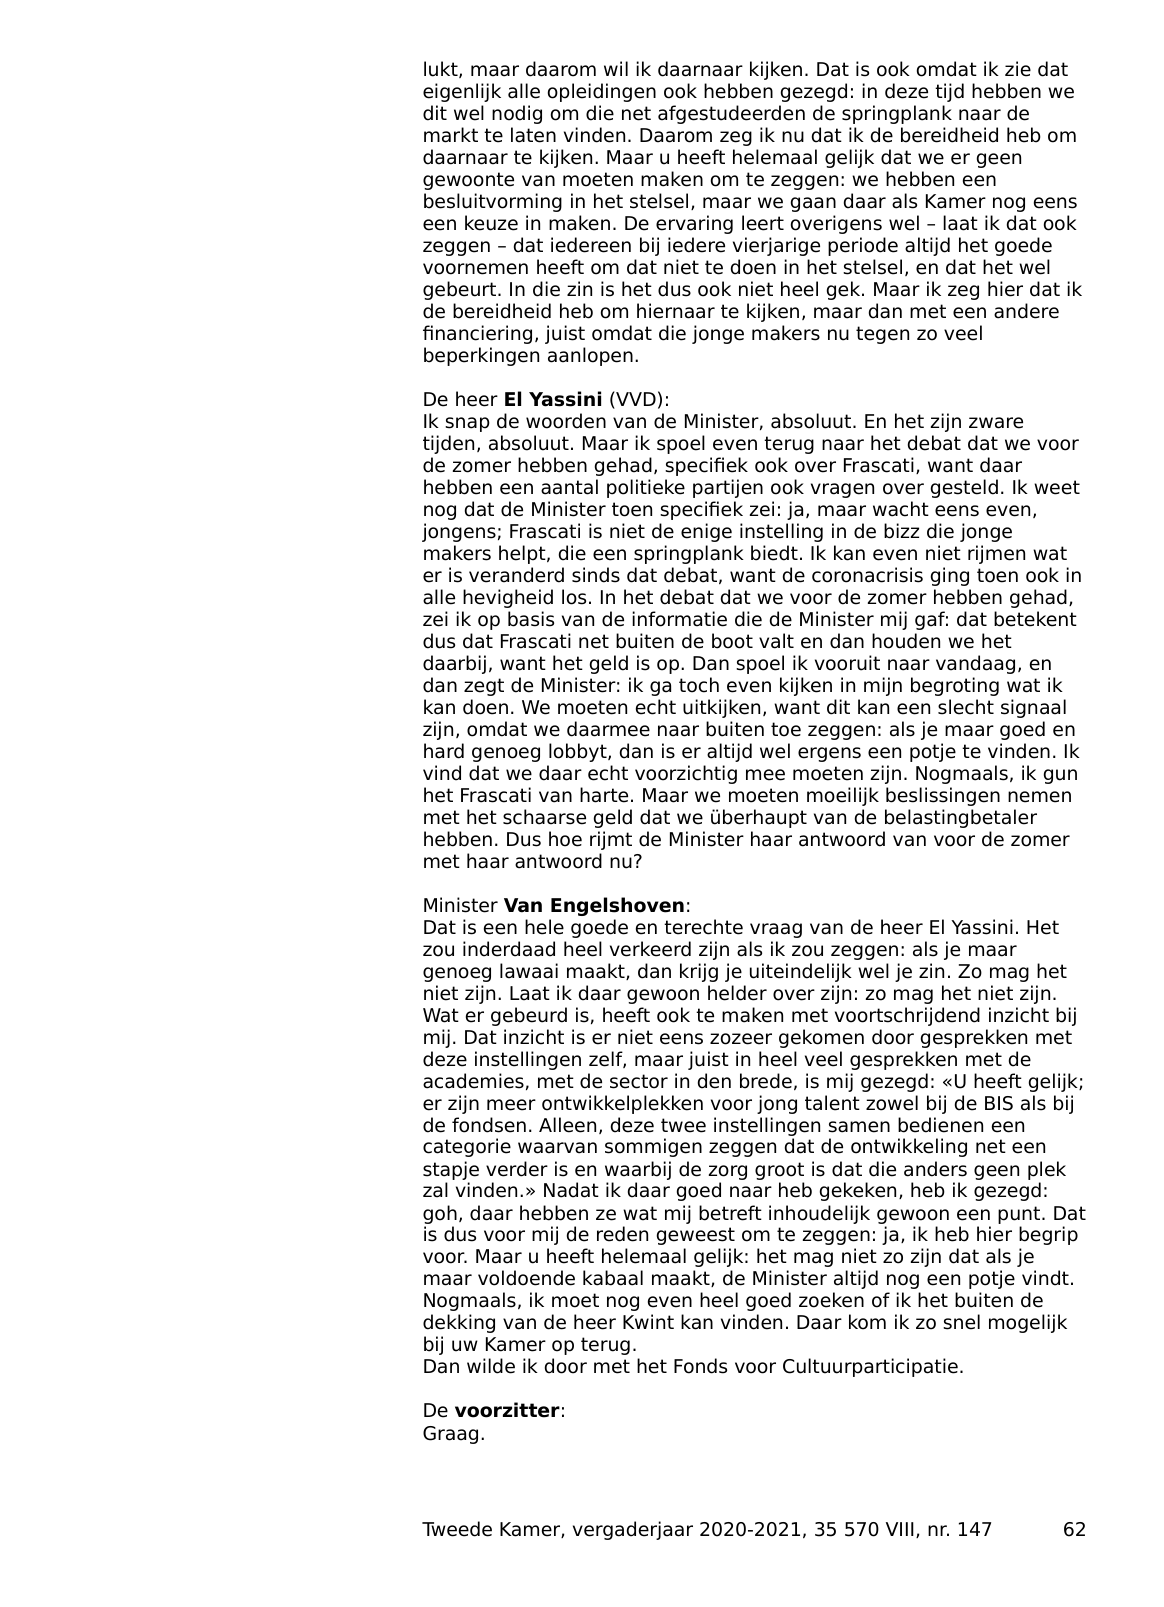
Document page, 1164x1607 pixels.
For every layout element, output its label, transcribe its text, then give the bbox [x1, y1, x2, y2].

text De heer El Yassini (VVD): [422, 389, 1087, 411]
text Ik snap de woorden van de Minister, absoluut. En het zijn zware tijden, absoluut. Maar ik spoel even terug naar het debat dat we voor de zomer hebben gehad, specifiek ook over Frascati, want daar hebben een aantal politieke partijen ook vragen over gesteld. Ik weet nog dat de Minister toen specifiek zei: ja, maar wacht eens even, jongens; Frascati is niet de enige instelling in de bizz die jonge makers helpt, die een springplank biedt. Ik kan even niet rijmen wat er is veranderd sinds dat debat, want de coronacrisis ging toen ook in alle hevigheid los. In het debat dat we voor de zomer hebben gehad, zei ik op basis van de informatie die de Minister mij gaf: dat betekent dus dat Frascati net buiten de boot valt en dan houden we het daarbij, want het geld is op. Dan spoel ik vooruit naar vandaag, en dan zegt de Minister: ik ga toch even kijken in mijn begroting wat ik kan doen. We moeten echt uitkijken, want dit kan een slecht signaal zijn, omdat we daarmee naar buiten toe zeggen: als je maar goed en hard genoeg lobbyt, dan is er altijd wel ergens een potje te vinden. Ik vind dat we daar echt voorzichtig mee moeten zijn. Nogmaals, ik gun het Frascati van harte. Maar we moeten moeilijk beslissingen nemen met het schaarse geld dat we überhaupt van de belastingbetaler hebben. Dus hoe rijmt de Minister haar antwoord van voor de zomer met haar antwoord nu? [422, 411, 1087, 872]
text Minister Van Engelshoven: [422, 895, 1087, 917]
text Dat is een hele goede en terechte vraag van de heer El Yassini. Het zou inderdaad heel verkeerd zijn als ik zou zeggen: als je maar genoeg lawaai maakt, dan krijg je uiteindelijk wel je zin. Zo mag het niet zijn. Laat ik daar gewoon helder over zijn: zo mag het niet zijn. Wat er gebeurd is, heeft ook te maken met voortschrijdend inzicht bij mij. Dat inzicht is er niet eens zozeer gekomen door gesprekken met deze instellingen zelf, maar juist in heel veel gesprekken met de academies, met de sector in den brede, is mij gezegd: «U heeft gelijk; er zijn meer ontwikkelplekken voor jong talent zowel bij de BIS als bij de fondsen. Alleen, deze twee instellingen samen bedienen een categorie waarvan sommigen zeggen dat de ontwikkeling net een stapje verder is en waarbij de zorg groot is dat die anders geen plek zal vinden.» Nadat ik daar goed naar heb gekeken, heb ik gezegd: goh, daar hebben ze wat mij betreft inhoudelijk gewoon een punt. Dat is dus voor mij de reden geweest om te zeggen: ja, ik heb hier begrip voor. Maar u heeft helemaal gelijk: het mag niet zo zijn dat als je maar voldoende kabaal maakt, de Minister altijd nog een potje vindt. Nogmaals, ik moet nog even heel goed zoeken of ik het buiten de dekking van de heer Kwint kan vinden. Daar kom ik zo snel mogelijk bij uw Kamer op terug. [422, 917, 1087, 1356]
text lukt, maar daarom wil ik daarnaar kijken. Dat is ook omdat ik zie dat eigenlijk alle opleidingen ook hebben gezegd: in deze tijd hebben we dit wel nodig om die net afgestudeerden de springplank naar de markt te laten vinden. Daarom zeg ik nu dat ik de bereidheid heb om daarnaar te kijken. Maar u heeft helemaal gelijk dat we er geen gewoonte van moeten maken om te zeggen: we hebben een besluitvorming in het stelsel, maar we gaan daar als Kamer nog eens een keuze in maken. De ervaring leert overigens wel – laat ik dat ook zeggen – dat iedereen bij iedere vierjarige periode altijd het goede voornemen heeft om dat niet te doen in het stelsel, en dat het wel gebeurt. In die zin is het dus ook niet heel gek. Maar ik zeg hier dat ik de bereidheid heb om hiernaar te kijken, maar dan met een andere financiering, juist omdat die jonge makers nu tegen zo veel beperkingen aanlopen. [422, 59, 1087, 367]
text De voorzitter: [422, 1400, 1087, 1422]
text Dan wilde ik door met het Fonds voor Cultuurparticipatie. [422, 1356, 1087, 1378]
text Graag. [422, 1422, 1087, 1444]
